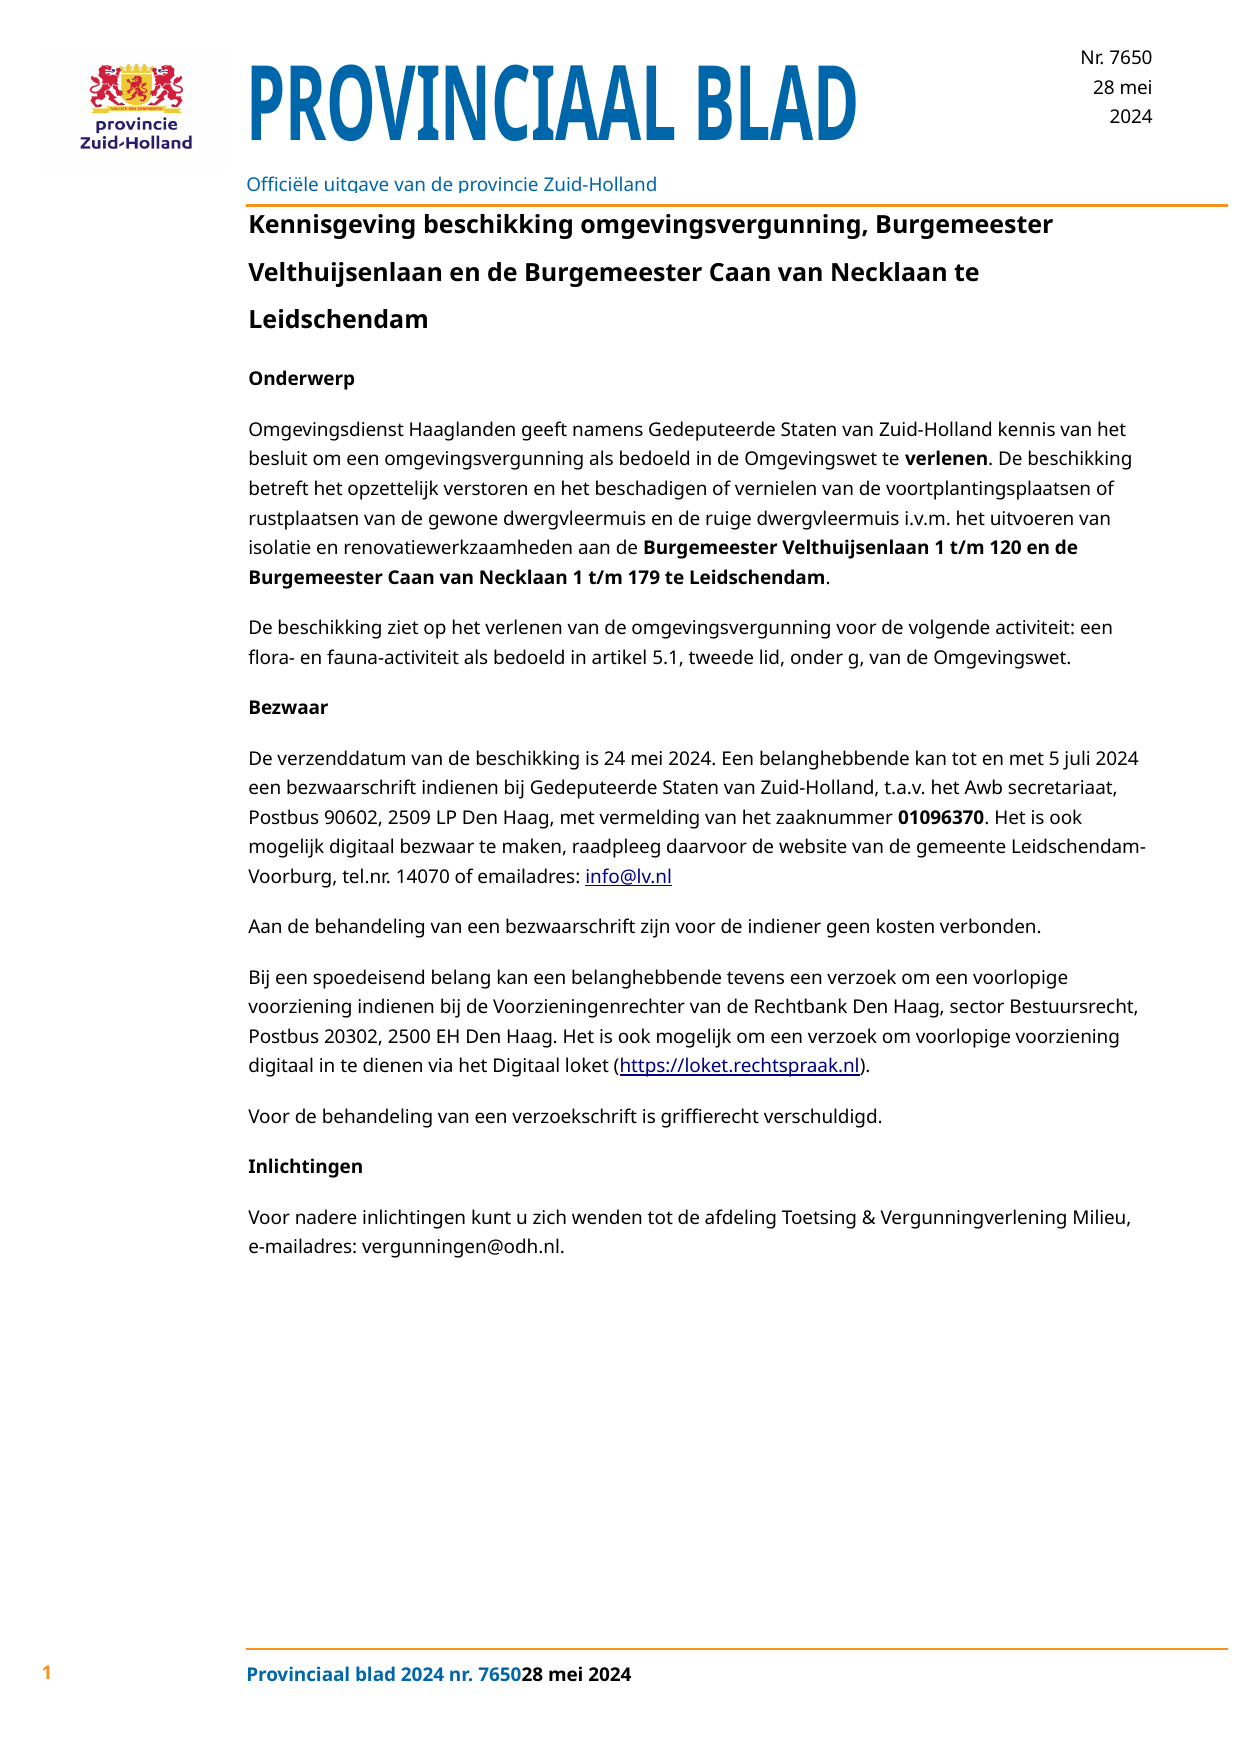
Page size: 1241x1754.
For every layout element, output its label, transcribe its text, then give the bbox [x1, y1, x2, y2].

text Bij een spoedeisend belang kan een belanghebbende tevens een verzoek om een voorlopige voorziening indienen bij de Voorzieningenrechter van de Rechtbank Den Haag, sector Bestuursrecht, Postbus 20302, 2500 EH Den Haag. Het is ook mogelijk om een verzoek om voorlopige voorziening digitaal in te dienen via het Digitaal loket (https://loket.rechtspraak.nl). [248, 964, 1152, 1078]
text Inlichtingen [248, 1153, 1152, 1179]
text Omgevingsdienst Haaglanden geeft namens Gedeputeerde Staten van Zuid-Holland kennis van het besluit om een omgevingsvergunning als bedoeld in de Omgevingswet te verlenen. De beschikking betreft het opzettelijk verstoren en het beschadigen of vernielen van de voortplantingsplaatsen of rustplaatsen van de gewone dwergvleermuis en de ruige dwergvleermuis i.v.m. het uitvoeren van isolatie en renovatiewerkzaamheden aan de Burgemeester Velthuijsenlaan 1 t/m 120 en de Burgemeester Caan van Necklaan 1 t/m 179 te Leidschendam. [248, 416, 1152, 589]
text Voor nadere inlichtingen kunt u zich wenden tot de afdeling Toetsing & Vergunningverlening Milieu, e-mailadres: vergunningen@odh.nl. [248, 1204, 1152, 1259]
text Voor de behandeling van een verzoekschrift is griffierecht verschuldigd. [248, 1103, 1152, 1129]
text Bezwaar [248, 694, 1152, 720]
picture [41, 47, 231, 172]
text Aan de behandeling van een bezwaarschrift zijn voor de indiener geen kosten verbonden. [248, 913, 1152, 939]
text De beschikking ziet op het verlenen van de omgevingsvergunning voor de volgende activiteit: een flora- en fauna-activiteit als bedoeld in artikel 5.1, tweede lid, onder g, van de Omgevingswet. [248, 614, 1152, 669]
text De verzenddatum van de beschikking is 24 mei 2024. Een belanghebbende kan tot en met 5 juli 2024 een bezwaarschrift indienen bij Gedeputeerde Staten van Zuid-Holland, t.a.v. het Awb secretariaat, Postbus 90602, 2509 LP Den Haag, met vermelding van het zaaknummer 01096370. Het is ook mogelijk digitaal bezwaar te maken, raadpleeg daarvoor de website van de gemeente Leidschendam-Voorburg, tel.nr. 14070 of emailadres: info@lv.nl [248, 745, 1152, 889]
text Onderwerp [248, 366, 1152, 391]
text Kennisgeving beschikking omgevingsvergunning, Burgemeester Velthuijsenlaan en de Burgemeester Caan van Necklaan te Leidschendam [248, 207, 1152, 336]
